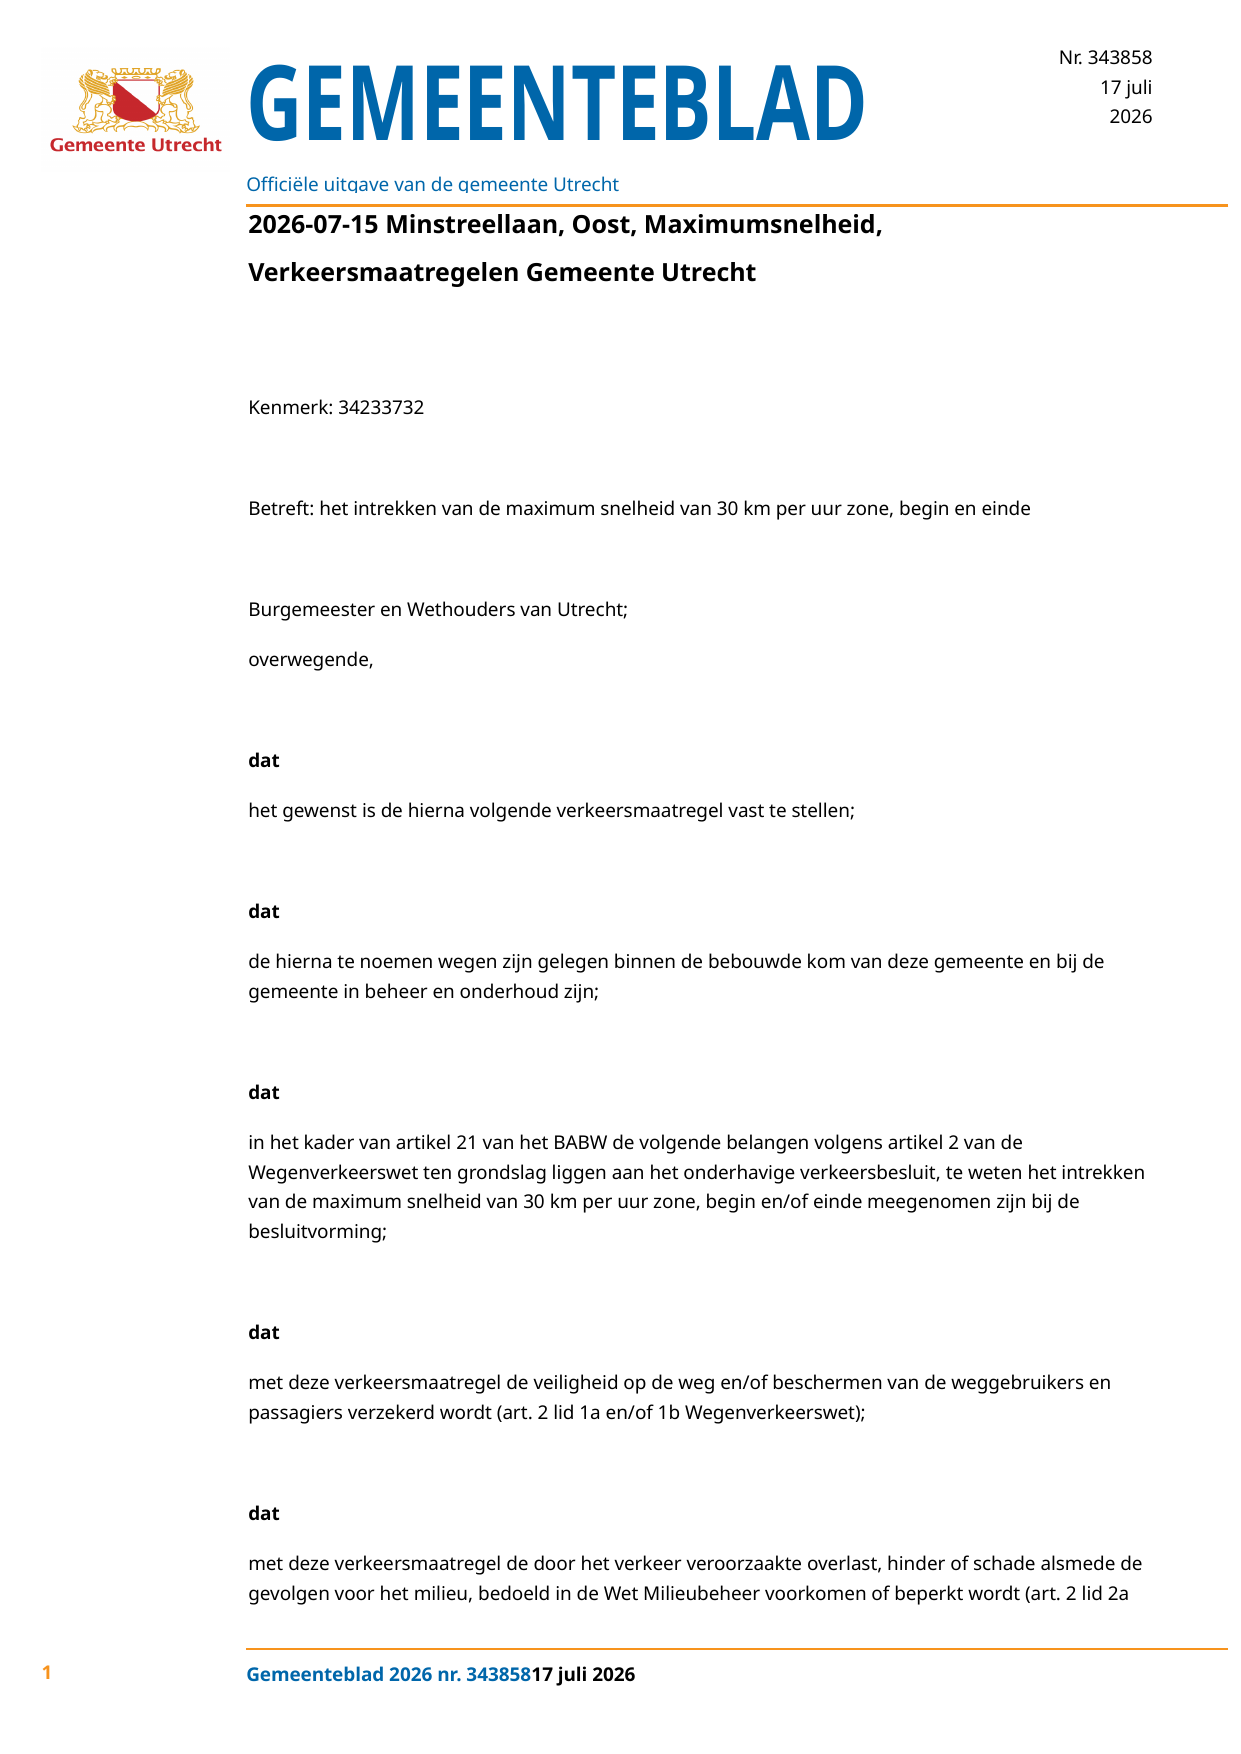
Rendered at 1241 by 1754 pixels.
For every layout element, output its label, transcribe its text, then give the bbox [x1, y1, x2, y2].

text Burgemeester en Wethouders van Utrecht; [248, 596, 1152, 621]
picture [41, 47, 231, 172]
text de hierna te noemen wegen zijn gelegen binnen de bebouwde kom van deze gemeente en bij de gemeente in beheer en onderhoud zijn; [248, 949, 1152, 1004]
text dat [248, 1319, 1152, 1345]
text dat [248, 1500, 1152, 1526]
text het gewenst is de hierna volgende verkeersmaatregel vast te stellen; [248, 797, 1152, 823]
text met deze verkeersmaatregel de door het verkeer veroorzaakte overlast, hinder of schade alsmede de gevolgen voor het milieu, bedoeld in de Wet Milieubeheer voorkomen of beperkt wordt (art. 2 lid 2a [248, 1550, 1152, 1606]
text dat [248, 1079, 1152, 1105]
text overwegende, [248, 646, 1152, 672]
text 2026-07-15 Minstreellaan, Oost, Maximumsnelheid, Verkeersmaatregelen Gemeente Utrecht [248, 207, 1152, 288]
text met deze verkeersmaatregel de veiligheid op de weg en/of beschermen van de weggebruikers en passagiers verzekerd wordt (art. 2 lid 1a en/of 1b Wegenverkeerswet); [248, 1369, 1152, 1425]
text Kenmerk: 34233732 [248, 394, 1152, 420]
text dat [248, 747, 1152, 773]
text Betreft: het intrekken van de maximum snelheid van 30 km per uur zone, begin en einde [248, 495, 1152, 521]
text dat [248, 898, 1152, 924]
text in het kader van artikel 21 van het BABW de volgende belangen volgens artikel 2 van de Wegenverkeerswet ten grondslag liggen aan het onderhavige verkeersbesluit, te weten het intrekken van de maximum snelheid van 30 km per uur zone, begin en/of einde meegenomen zijn bij de besluitvorming; [248, 1129, 1152, 1244]
